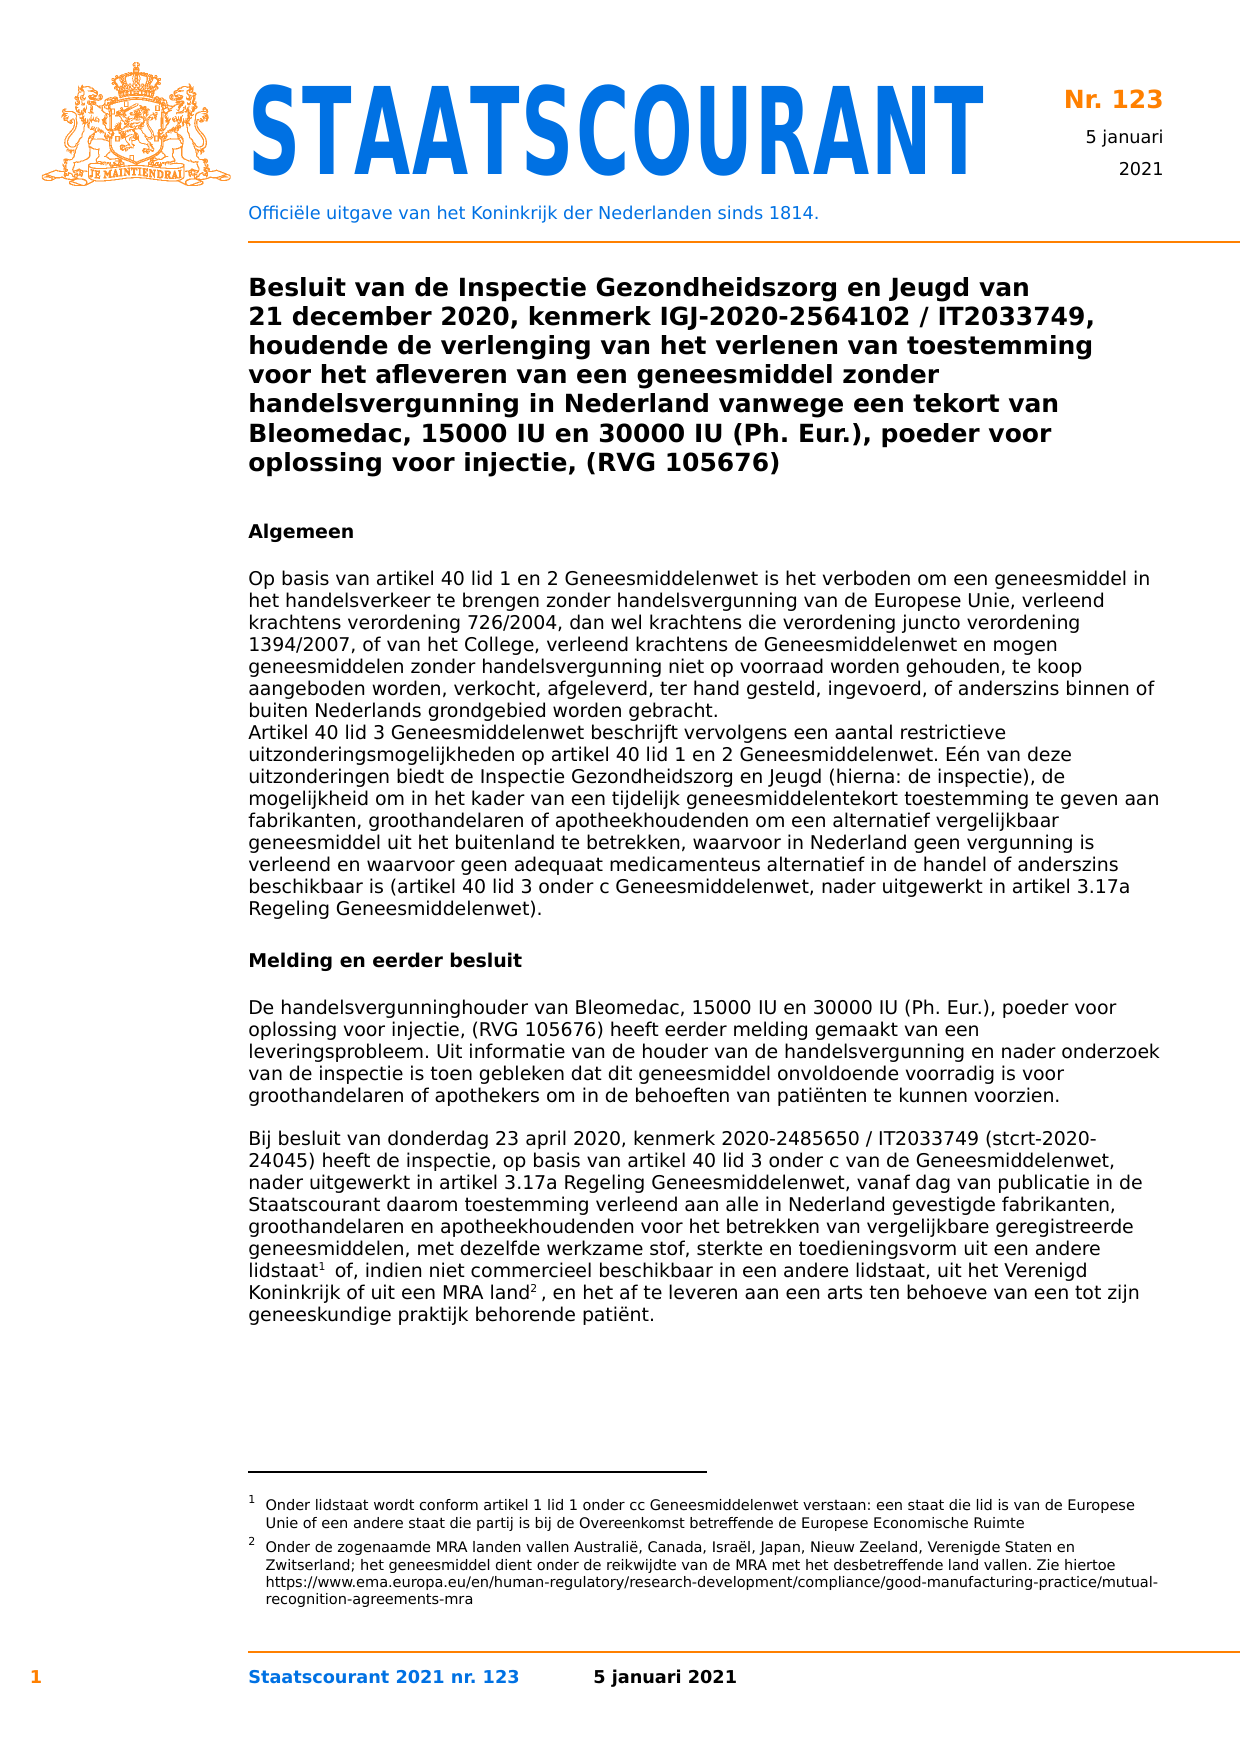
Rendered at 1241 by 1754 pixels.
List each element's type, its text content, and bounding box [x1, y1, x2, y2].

subtitle Besluit van de Inspectie Gezondheidszorg en Jeugd van 21 december 2020, kenmerk IGJ-2020-2564102 / IT2033749, houdende de verlenging van het verlenen van toestemming voor het afleveren van een geneesmiddel zonder handelsvergunning in Nederland vanwege een tekort van Bleomedac, 15000 IU en 30000 IU (Ph. Eur.), poeder voor oplossing voor injectie, (RVG 105676) [248, 273, 1163, 477]
text Bij besluit van donderdag 23 april 2020, kenmerk 2020-2485650 / IT2033749 (stcrt-2020-24045) heeft de inspectie, op basis van artikel 40 lid 3 onder c van de Geneesmiddelenwet, nader uitgewerkt in artikel 3.17a Regeling Geneesmiddelenwet, vanaf dag van publicatie in de Staatscourant daarom toestemming verleend aan alle in Nederland gevestigde fabrikanten, groothandelaren en apotheekhoudenden voor het betrekken van vergelijkbare geregistreerde geneesmiddelen, met dezelfde werkzame stof, sterkte en toedieningsvorm uit een andere lidstaat of, indien niet commercieel beschikbaar in een andere lidstaat, uit het Verenigd Koninkrijk of uit een MRA land, en het af te leveren aan een arts ten behoeve van een tot zijn geneeskundige praktijk behorende patiënt. [248, 1128, 1163, 1326]
subtitle Algemeen [248, 521, 1163, 543]
table_cell 2021 [998, 153, 1240, 203]
table_cell 5 januari [998, 121, 1240, 153]
text Onder lidstaat wordt conform artikel 1 lid 1 onder cc Geneesmiddelenwet verstaan: een staat die lid is van de Europese Unie of een andere staat die partij is bij de Overeenkomst betreffende de Europese Economische Ruimte [248, 1493, 1163, 1532]
text De handelsvergunninghouder van Bleomedac, 15000 IU en 30000 IU (Ph. Eur.), poeder voor oplossing voor injectie, (RVG 105676) heeft eerder melding gemaakt van een leveringsprobleem. Uit informatie van de houder van de handelsvergunning en nader onderzoek van de inspectie is toen gebleken dat dit geneesmiddel onvoldoende voorradig is voor groothandelaren of apothekers om in de behoeften van patiënten te kunnen voorzien. [248, 997, 1163, 1106]
text Artikel 40 lid 3 Geneesmiddelenwet beschrijft vervolgens een aantal restrictieve uitzonderingsmogelijkheden op artikel 40 lid 1 en 2 Geneesmiddelenwet. Eén van deze uitzonderingen biedt de Inspectie Gezondheidszorg en Jeugd (hierna: de inspectie), de mogelijkheid om in het kader van een tijdelijk geneesmiddelentekort toestemming te geven aan fabrikanten, groothandelaren of apotheekhoudenden om een alternatief vergelijkbaar geneesmiddel uit het buitenland te betrekken, waarvoor in Nederland geen vergunning is verleend en waarvoor geen adequaat medicamenteus alternatief in de handel of anderszins beschikbaar is (artikel 40 lid 3 onder c Geneesmiddelenwet, nader uitgewerkt in artikel 3.17a Regeling Geneesmiddelenwet). [248, 722, 1163, 919]
table_header [25, 62, 248, 241]
subtitle Melding en eerder besluit [248, 949, 1163, 972]
table_header STAATSCOURANT [248, 62, 998, 203]
text Op basis van artikel 40 lid 1 en 2 Geneesmiddelenwet is het verboden om een geneesmiddel in het handelsverkeer te brengen zonder handelsvergunning van de Europese Unie, verleend krachtens verordening 726/2004, dan wel krachtens die verordening juncto verordening 1394/2007, of van het College, verleend krachtens de Geneesmiddelenwet en mogen geneesmiddelen zonder handelsvergunning niet op voorraad worden gehouden, te koop aangeboden worden, verkocht, afgeleverd, ter hand gesteld, ingevoerd, of anderszins binnen of buiten Nederlands grondgebied worden gebracht. [248, 568, 1163, 722]
table_cell Officiële uitgave van het Koninkrijk der Nederlanden sinds 1814. [248, 203, 1240, 241]
table_header Nr. 123 [998, 62, 1240, 121]
picture [41, 62, 231, 186]
text Onder de zogenaamde MRA landen vallen Australië, Canada, Israël, Japan, Nieuw Zeeland, Verenigde Staten en Zwitserland; het geneesmiddel dient onder de reikwijdte van de MRA met het desbetreffende land vallen. Zie hiertoe https://www.ema.europa.eu/en/human-regulatory/research-development/compliance/good-manufacturing-practice/mutual-recognition-agreements-mra [248, 1535, 1163, 1608]
